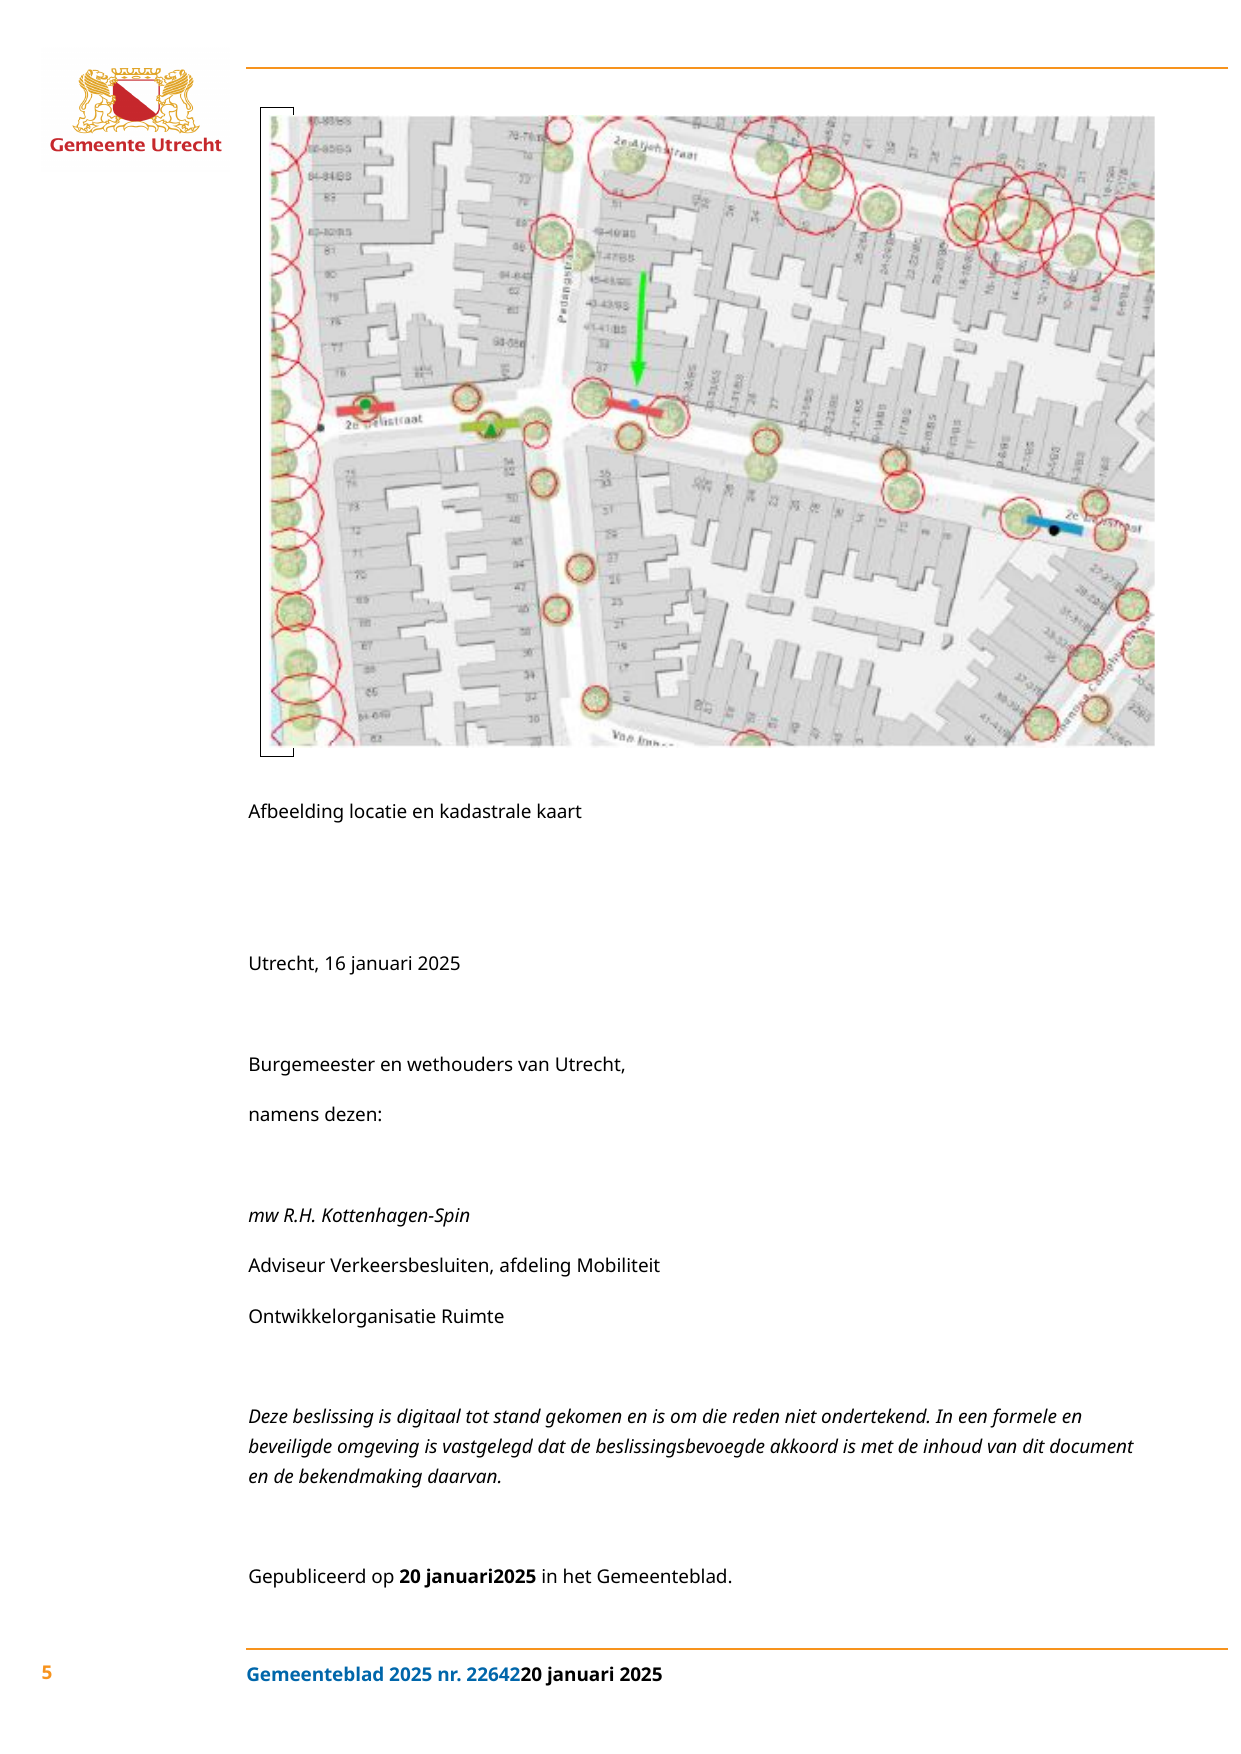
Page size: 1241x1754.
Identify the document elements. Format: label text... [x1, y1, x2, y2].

picture [41, 47, 231, 172]
text Ontwikkelorganisatie Ruimte [248, 1303, 1152, 1328]
text Burgemeester en wethouders van Utrecht, [248, 1051, 1152, 1076]
text namens dezen: [248, 1101, 1152, 1127]
text Utrecht, 16 januari 2025 [248, 950, 1152, 976]
text Deze beslissing is digitaal tot stand gekomen en is om die reden niet ondertekend. In een formele en beveiligde omgeving is vastgelegd dat de beslissingsbevoegde akkoord is met de inhoud van dit document en de bekendmaking daarvan. [248, 1404, 1152, 1488]
text Gepubliceerd op 20 januari2025 in het Gemeenteblad. [248, 1564, 1152, 1589]
text Afbeelding locatie en kadastrale kaart [248, 799, 1152, 824]
text Adviseur Verkeersbesluiten, afdeling Mobiliteit [248, 1252, 1152, 1278]
picture [268, 115, 1155, 748]
text mw R.H. Kottenhagen-Spin [248, 1202, 1152, 1228]
